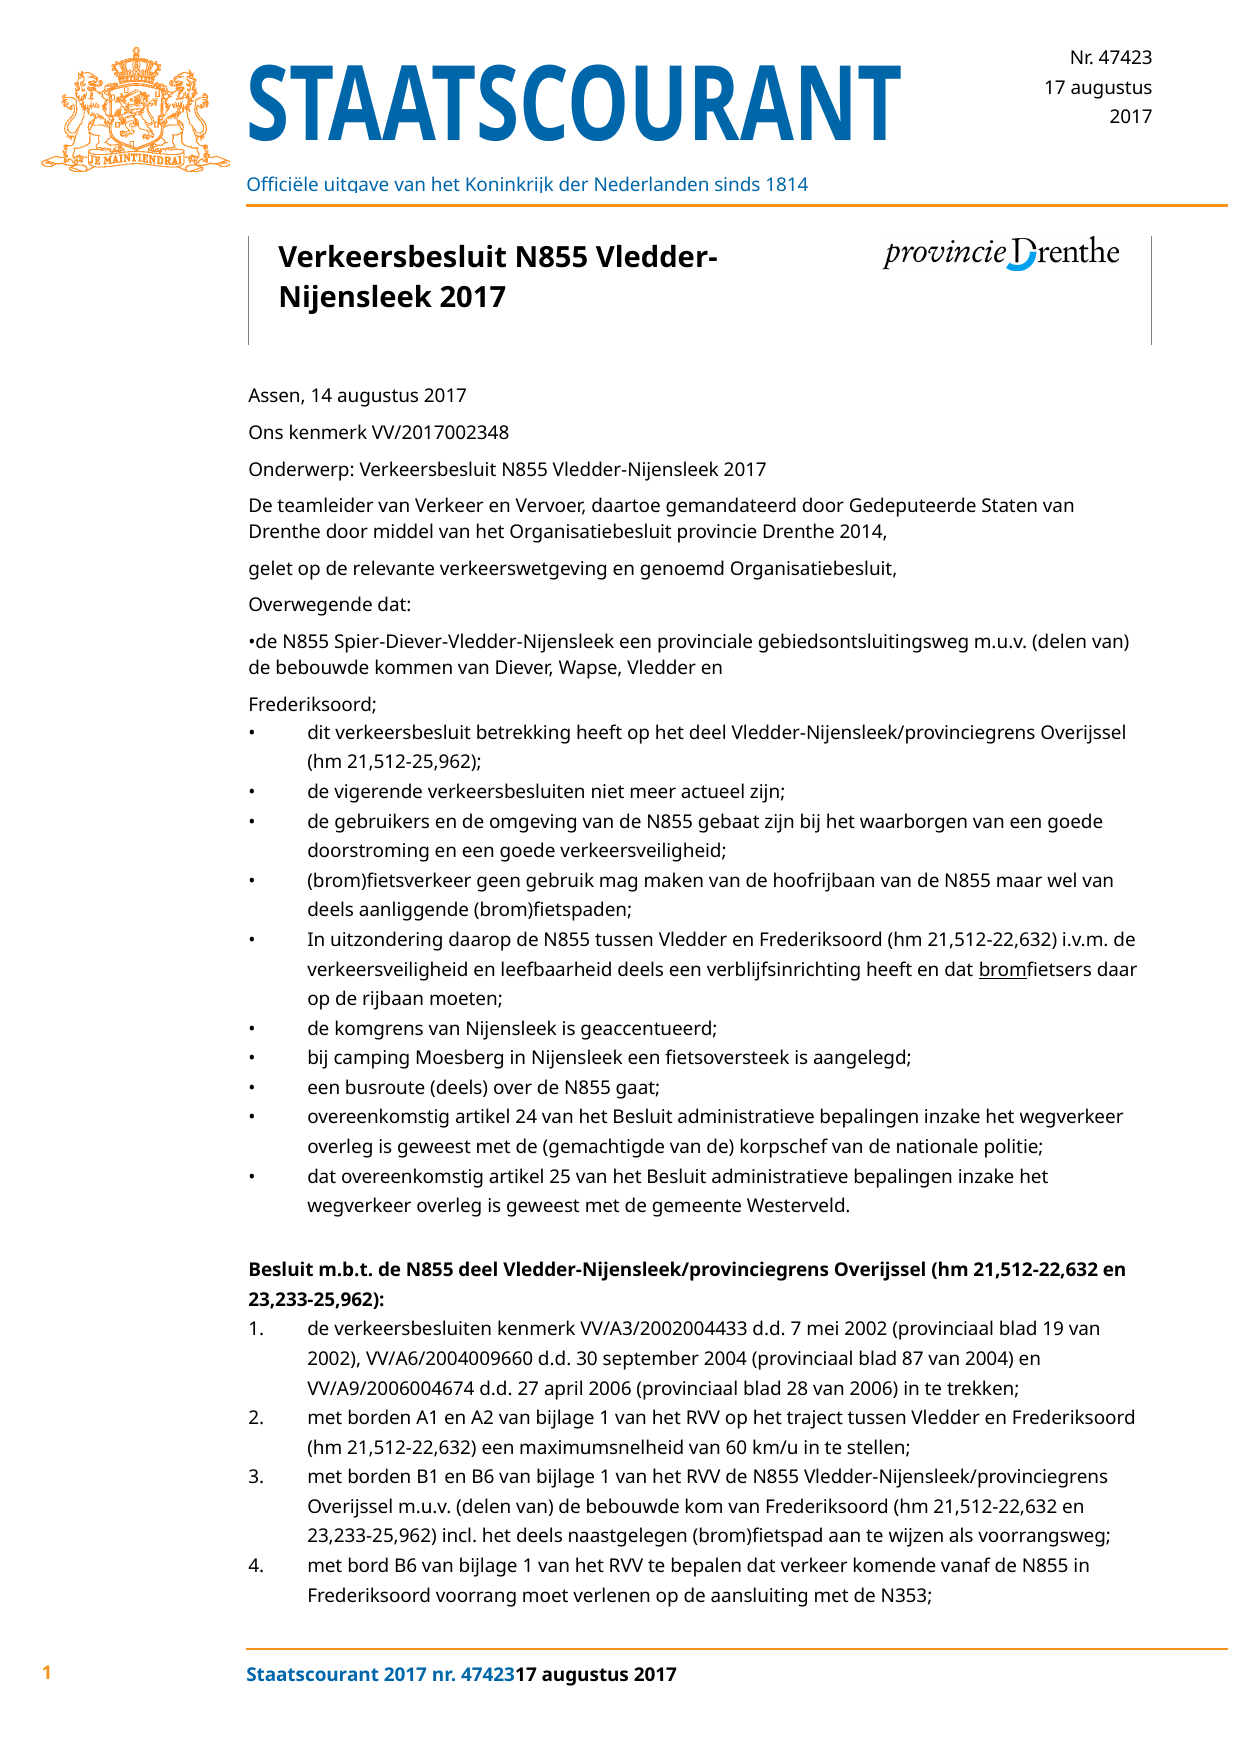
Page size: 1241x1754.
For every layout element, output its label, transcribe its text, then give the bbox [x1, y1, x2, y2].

text Ons kenmerk VV/2017002348 [248, 419, 1152, 445]
text Frederiksoord; [248, 691, 1152, 716]
list overeenkomstig artikel 24 van het Besluit administratieve bepalingen inzake het wegverkeer overleg is geweest met de (gemachtigde van de) korpschef van de nationale politie; [248, 1104, 1152, 1159]
table_header [850, 236, 1151, 345]
text Overwegende dat: [248, 592, 1152, 617]
text De teamleider van Verkeer en Vervoer, daartoe gemandateerd door Gedeputeerde Staten van Drenthe door middel van het Organisatiebesluit provincie Drenthe 2014, [248, 493, 1152, 544]
list (brom)fietsverkeer geen gebruik mag maken van de hoofrijbaan van de N855 maar wel van deels aanliggende (brom)fietspaden; [248, 867, 1152, 922]
text gelet op de relevante verkeerswetgeving en genoemd Organisatiebesluit, [248, 555, 1152, 581]
picture [41, 47, 231, 172]
list In uitzondering daarop de N855 tussen Vledder en Frederiksoord (hm 21,512-22,632) i.v.m. de verkeersveiligheid en leefbaarheid deels een verblijfsinrichting heeft en dat bromfietsers daar op de rijbaan moeten; [248, 926, 1152, 1011]
picture [882, 236, 1119, 271]
text Besluit m.b.t. de N855 deel Vledder-Nijensleek/provinciegrens Overijssel (hm 21,512-22,632 en 23,233-25,962): [248, 1256, 1152, 1312]
list dit verkeersbesluit betrekking heeft op het deel Vledder-Nijensleek/provinciegrens Overijssel (hm 21,512-25,962); [248, 719, 1152, 774]
list bij camping Moesberg in Nijensleek een fietsoversteek is aangelegd; [248, 1044, 1152, 1070]
list de verkeersbesluiten kenmerk VV/A3/2002004433 d.d. 7 mei 2002 (provinciaal blad 19 van 2002), VV/A6/2004009660 d.d. 30 september 2004 (provinciaal blad 87 van 2004) en VV/A9/2006004674 d.d. 27 april 2006 (provinciaal blad 28 van 2006) in te trekken; [248, 1316, 1152, 1400]
text Onderwerp: Verkeersbesluit N855 Vledder-Nijensleek 2017 [248, 456, 1152, 482]
list de gebruikers en de omgeving van de N855 gebaat zijn bij het waarborgen van een goede doorstroming en een goede verkeersveiligheid; [248, 808, 1152, 863]
text Assen, 14 augustus 2017 [248, 383, 1152, 408]
list de komgrens van Nijensleek is geaccentueerd; [248, 1015, 1152, 1041]
list een busroute (deels) over de N855 gaat; [248, 1074, 1152, 1100]
list dat overeenkomstig artikel 25 van het Besluit administratieve bepalingen inzake het wegverkeer overleg is geweest met de gemeente Westerveld. [248, 1163, 1152, 1218]
list de vigerende verkeersbesluiten niet meer actueel zijn; [248, 778, 1152, 804]
table_header Verkeersbesluit N855 Vledder-Nijensleek 2017 [249, 236, 850, 345]
list met bord B6 van bijlage 1 van het RVV te bepalen dat verkeer komende vanaf de N855 in Frederiksoord voorrang moet verlenen op de aansluiting met de N353; [248, 1552, 1152, 1607]
text •de N855 Spier-Diever-Vledder-Nijensleek een provinciale gebiedsontsluitingsweg m.u.v. (delen van) de bebouwde kommen van Diever, Wapse, Vledder en [248, 628, 1152, 680]
list met borden B1 en B6 van bijlage 1 van het RVV de N855 Vledder-Nijensleek/provinciegrens Overijssel m.u.v. (delen van) de bebouwde kom van Frederiksoord (hm 21,512-22,632 en 23,233-25,962) incl. het deels naastgelegen (brom)fietspad aan te wijzen als voorrangsweg; [248, 1463, 1152, 1548]
list met borden A1 en A2 van bijlage 1 van het RVV op het traject tussen Vledder en Frederiksoord (hm 21,512-22,632) een maximumsnelheid van 60 km/u in te stellen; [248, 1404, 1152, 1459]
